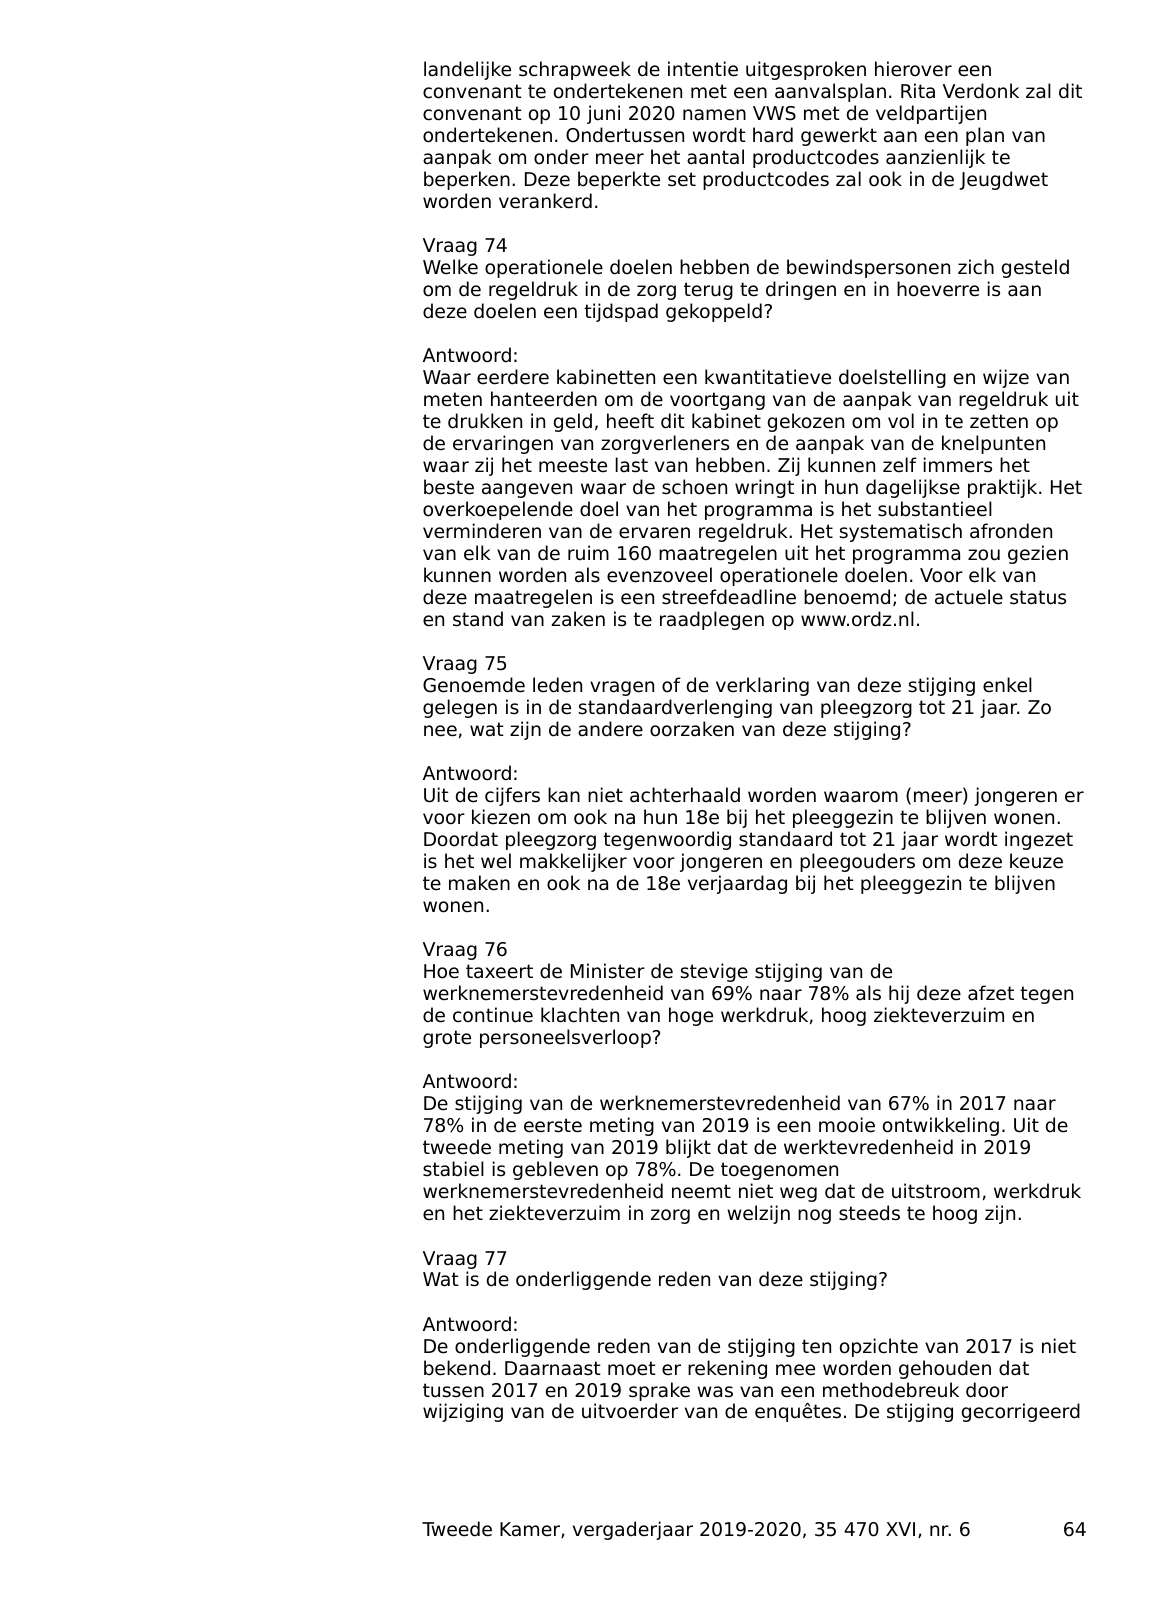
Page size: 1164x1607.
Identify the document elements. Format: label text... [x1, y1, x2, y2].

text De onderliggende reden van de stijging ten opzichte van 2017 is niet bekend. Daarnaast moet er rekening mee worden gehouden dat tussen 2017 en 2019 sprake was van een methodebreuk door wijziging van de uitvoerder van de enquêtes. De stijging gecorrigeerd [422, 1336, 1087, 1423]
text Antwoord: [422, 763, 1087, 785]
text Antwoord: [422, 1071, 1087, 1093]
text Vraag 74 [422, 235, 1087, 257]
text Genoemde leden vragen of de verklaring van deze stijging enkel gelegen is in de standaardverlenging van pleegzorg tot 21 jaar. Zo nee, wat zijn de andere oorzaken van deze stijging? [422, 675, 1087, 741]
text Wat is de onderliggende reden van deze stijging? [422, 1269, 1087, 1291]
text De stijging van de werknemerstevredenheid van 67% in 2017 naar 78% in de eerste meting van 2019 is een mooie ontwikkeling. Uit de tweede meting van 2019 blijkt dat de werktevredenheid in 2019 stabiel is gebleven op 78%. De toegenomen werknemerstevredenheid neemt niet weg dat de uitstroom, werkdruk en het ziekteverzuim in zorg en welzijn nog steeds te hoog zijn. [422, 1093, 1087, 1225]
text Hoe taxeert de Minister de stevige stijging van de werknemerstevredenheid van 69% naar 78% als hij deze afzet tegen de continue klachten van hoge werkdruk, hoog ziekteverzuim en grote personeelsverloop? [422, 961, 1087, 1049]
text Welke operationele doelen hebben de bewindspersonen zich gesteld om de regeldruk in de zorg terug te dringen en in hoeverre is aan deze doelen een tijdspad gekoppeld? [422, 257, 1087, 323]
text landelijke schrapweek de intentie uitgesproken hierover een convenant te ondertekenen met een aanvalsplan. Rita Verdonk zal dit convenant op 10 juni 2020 namen VWS met de veldpartijen ondertekenen. Ondertussen wordt hard gewerkt aan een plan van aanpak om onder meer het aantal productcodes aanzienlijk te beperken. Deze beperkte set productcodes zal ook in de Jeugdwet worden verankerd. [422, 59, 1087, 213]
text Antwoord: [422, 345, 1087, 367]
text Uit de cijfers kan niet achterhaald worden waarom (meer) jongeren er voor kiezen om ook na hun 18e bij het pleeggezin te blijven wonen. Doordat pleegzorg tegenwoordig standaard tot 21 jaar wordt ingezet is het wel makkelijker voor jongeren en pleegouders om deze keuze te maken en ook na de 18e verjaardag bij het pleeggezin te blijven wonen. [422, 785, 1087, 917]
text Vraag 75 [422, 653, 1087, 675]
text Waar eerdere kabinetten een kwantitatieve doelstelling en wijze van meten hanteerden om de voortgang van de aanpak van regeldruk uit te drukken in geld, heeft dit kabinet gekozen om vol in te zetten op de ervaringen van zorgverleners en de aanpak van de knelpunten waar zij het meeste last van hebben. Zij kunnen zelf immers het beste aangeven waar de schoen wringt in hun dagelijkse praktijk. Het overkoepelende doel van het programma is het substantieel verminderen van de ervaren regeldruk. Het systematisch afronden van elk van de ruim 160 maatregelen uit het programma zou gezien kunnen worden als evenzoveel operationele doelen. Voor elk van deze maatregelen is een streefdeadline benoemd; de actuele status en stand van zaken is te raadplegen op www.ordz.nl. [422, 367, 1087, 631]
text Vraag 77 [422, 1247, 1087, 1269]
text Vraag 76 [422, 939, 1087, 961]
text Antwoord: [422, 1313, 1087, 1336]
